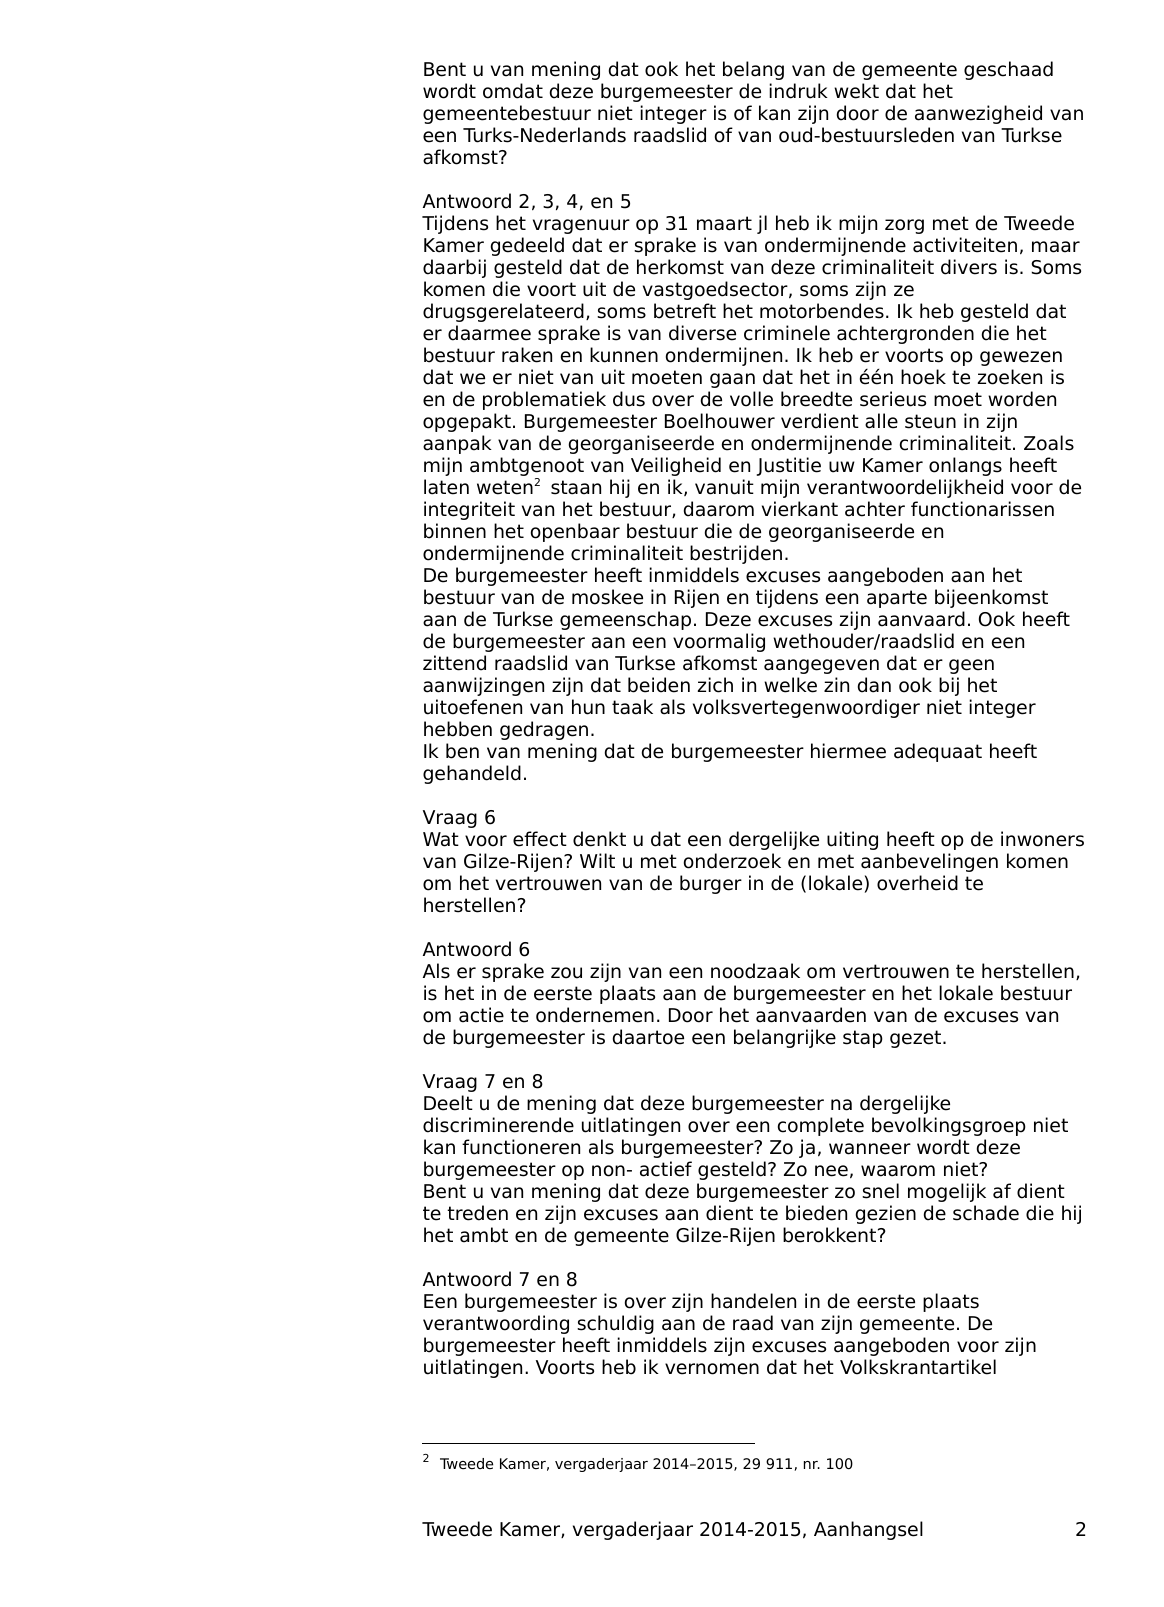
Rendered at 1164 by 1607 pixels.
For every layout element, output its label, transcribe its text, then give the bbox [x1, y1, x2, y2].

text Vraag 6 [422, 807, 1087, 829]
text Antwoord 6 [422, 939, 1087, 961]
text Als er sprake zou zijn van een noodzaak om vertrouwen te herstellen, is het in de eerste plaats aan de burgemeester en het lokale bestuur om actie te ondernemen. Door het aanvaarden van de excuses van de burgemeester is daartoe een belangrijke stap gezet. [422, 961, 1087, 1049]
text Tweede Kamer, vergaderjaar 2014–2015, 29 911, nr. 100 [422, 1452, 1087, 1474]
text Bent u van mening dat ook het belang van de gemeente geschaad wordt omdat deze burgemeester de indruk wekt dat het gemeentebestuur niet integer is of kan zijn door de aanwezigheid van een Turks-Nederlands raadslid of van oud-bestuursleden van Turkse afkomst? [422, 59, 1087, 169]
text De burgemeester heeft inmiddels excuses aangeboden aan het bestuur van de moskee in Rijen en tijdens een aparte bijeenkomst aan de Turkse gemeenschap. Deze excuses zijn aanvaard. Ook heeft de burgemeester aan een voormalig wethouder/raadslid en een zittend raadslid van Turkse afkomst aangegeven dat er geen aanwijzingen zijn dat beiden zich in welke zin dan ook bij het uitoefenen van hun taak als volksvertegenwoordiger niet integer hebben gedragen. [422, 565, 1087, 741]
text Ik ben van mening dat de burgemeester hiermee adequaat heeft gehandeld. [422, 741, 1087, 784]
text Vraag 7 en 8 [422, 1071, 1087, 1093]
text Tijdens het vragenuur op 31 maart jl heb ik mijn zorg met de Tweede Kamer gedeeld dat er sprake is van ondermijnende activiteiten, maar daarbij gesteld dat de herkomst van deze criminaliteit divers is. Soms komen die voort uit de vastgoedsector, soms zijn ze drugsgerelateerd, soms betreft het motorbendes. Ik heb gesteld dat er daarmee sprake is van diverse criminele achtergronden die het bestuur raken en kunnen ondermijnen. Ik heb er voorts op gewezen dat we er niet van uit moeten gaan dat het in één hoek te zoeken is en de problematiek dus over de volle breedte serieus moet worden opgepakt. Burgemeester Boelhouwer verdient alle steun in zijn aanpak van de georganiseerde en ondermijnende criminaliteit. Zoals mijn ambtgenoot van Veiligheid en Justitie uw Kamer onlangs heeft laten weten staan hij en ik, vanuit mijn verantwoordelijkheid voor de integriteit van het bestuur, daarom vierkant achter functionarissen binnen het openbaar bestuur die de georganiseerde en ondermijnende criminaliteit bestrijden. [422, 213, 1087, 565]
text Wat voor effect denkt u dat een dergelijke uiting heeft op de inwoners van Gilze-Rijen? Wilt u met onderzoek en met aanbevelingen komen om het vertrouwen van de burger in de (lokale) overheid te herstellen? [422, 829, 1087, 917]
text Antwoord 7 en 8 [422, 1269, 1087, 1291]
text Bent u van mening dat deze burgemeester zo snel mogelijk af dient te treden en zijn excuses aan dient te bieden gezien de schade die hij het ambt en de gemeente Gilze-Rijen berokkent? [422, 1181, 1087, 1247]
text Deelt u de mening dat deze burgemeester na dergelijke discriminerende uitlatingen over een complete bevolkingsgroep niet kan functioneren als burgemeester? Zo ja, wanneer wordt deze burgemeester op non- actief gesteld? Zo nee, waarom niet? [422, 1093, 1087, 1181]
text Een burgemeester is over zijn handelen in de eerste plaats verantwoording schuldig aan de raad van zijn gemeente. De burgemeester heeft inmiddels zijn excuses aangeboden voor zijn uitlatingen. Voorts heb ik vernomen dat het Volkskrantartikel [422, 1291, 1087, 1379]
text Antwoord 2, 3, 4, en 5 [422, 191, 1087, 213]
